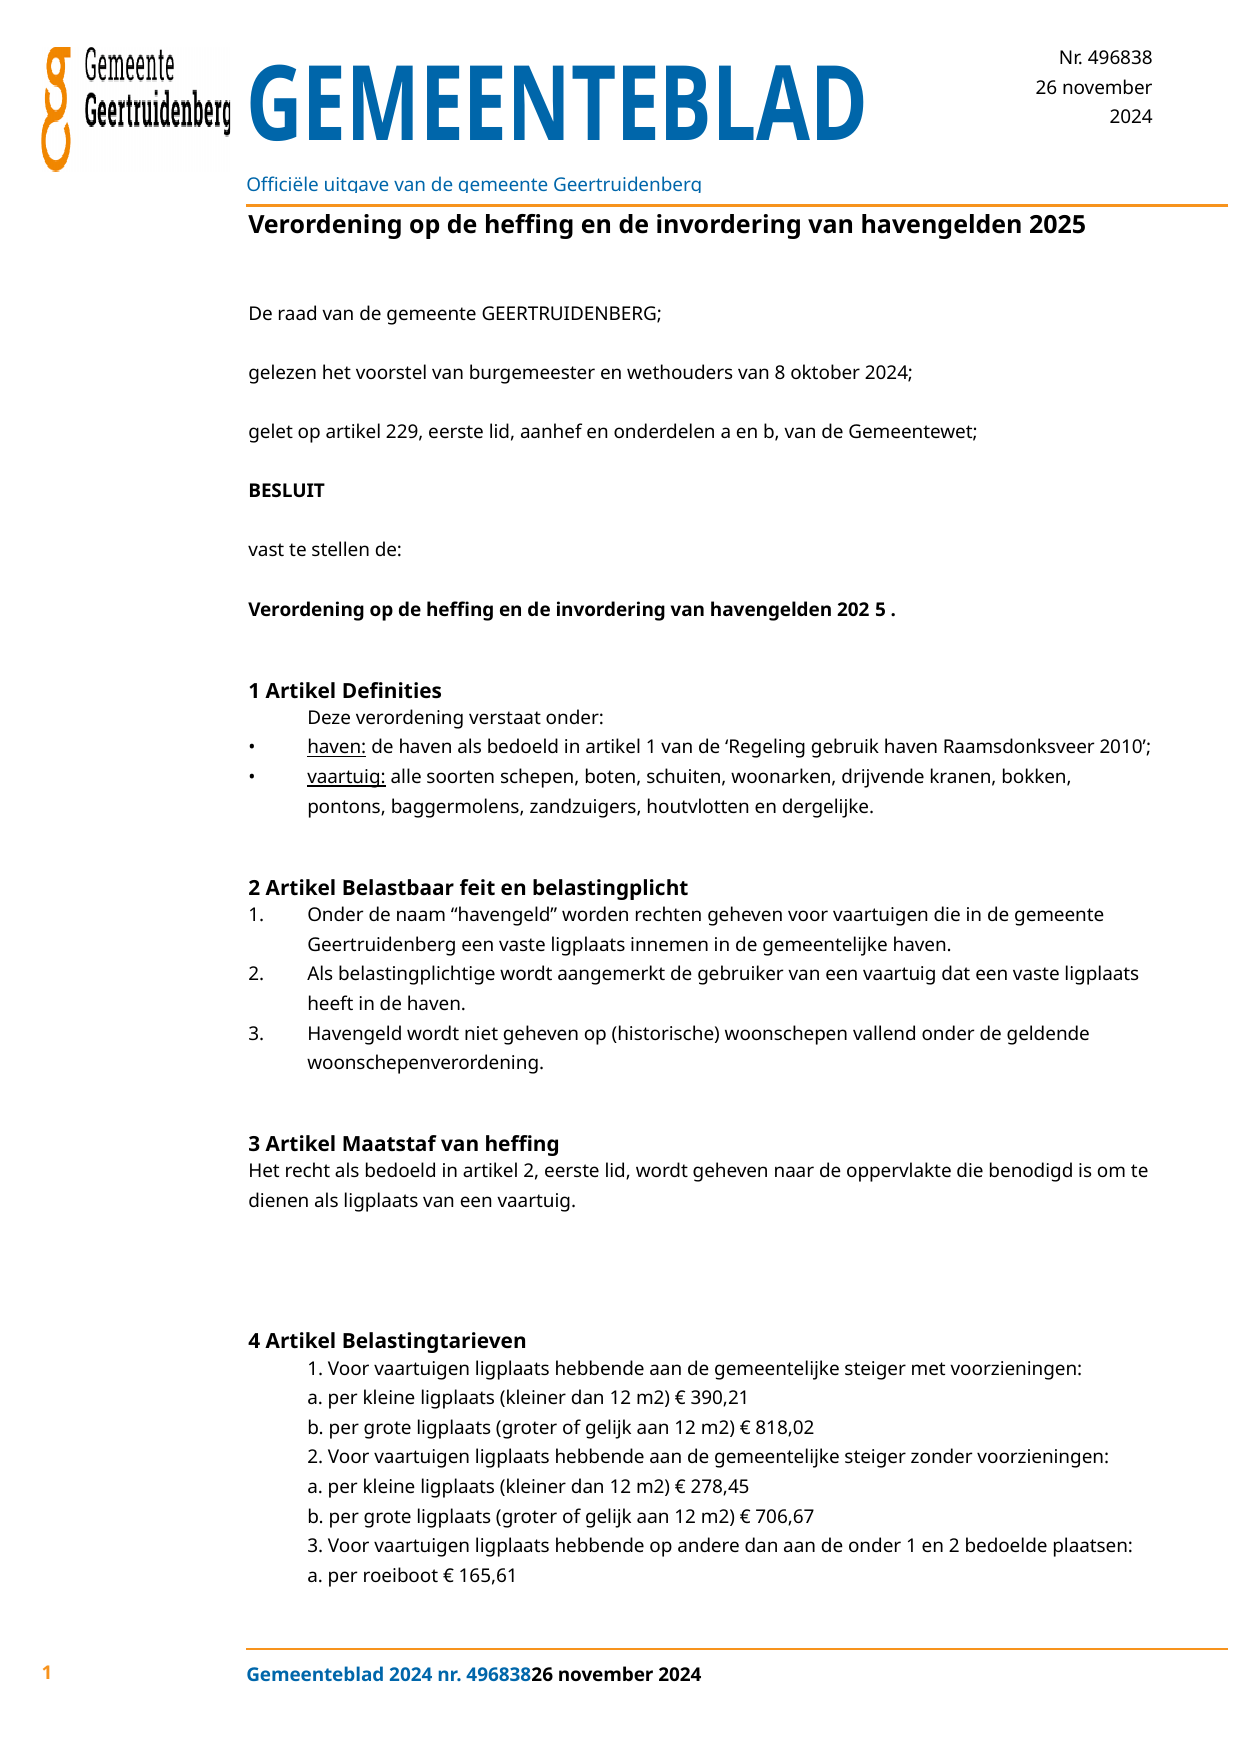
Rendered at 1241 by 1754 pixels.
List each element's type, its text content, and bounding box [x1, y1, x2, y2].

list 1. Voor vaartuigen ligplaats hebbende aan de gemeentelijke steiger met voorzieningen: [248, 1355, 1152, 1381]
text vast te stellen de: [248, 537, 1152, 562]
text Het recht als bedoeld in artikel 2, eerste lid, wordt geheven naar de oppervlakte die benodigd is om te dienen als ligplaats van een vaartuig. [248, 1158, 1152, 1213]
list 2. Voor vaartuigen ligplaats hebbende aan de gemeentelijke steiger zonder voorzieningen: [248, 1444, 1152, 1469]
list b. per grote ligplaats (groter of gelijk aan 12 m2) € 818,02 [248, 1414, 1152, 1440]
text 1 Artikel Definities [248, 676, 1152, 704]
list Deze verordening verstaat onder: [248, 704, 1152, 730]
list a. per kleine ligplaats (kleiner dan 12 m2) € 390,21 [248, 1384, 1152, 1410]
text De raad van de gemeente GEERTRUIDENBERG; [248, 300, 1152, 326]
list Als belastingplichtige wordt aangemerkt de gebruiker van een vaartuig dat een vaste ligplaats heeft in de haven. [248, 961, 1152, 1016]
text Verordening op de heffing en de invordering van havengelden 2025 [248, 207, 1152, 241]
text 2 Artikel Belastbaar feit en belastingplicht [248, 873, 1152, 901]
text gelezen het voorstel van burgemeester en wethouders van 8 oktober 2024; [248, 359, 1152, 385]
list vaartuig: alle soorten schepen, boten, schuiten, woonarken, drijvende kranen, bokken, pontons, baggermolens, zandzuigers, houtvlotten en dergelijke. [248, 763, 1152, 819]
picture [41, 47, 231, 172]
list b. per grote ligplaats (groter of gelijk aan 12 m2) € 706,67 [248, 1503, 1152, 1528]
text Verordening op de heffing en de invordering van havengelden 202 5 . [248, 596, 1152, 621]
list 3. Voor vaartuigen ligplaats hebbende op andere dan aan de onder 1 en 2 bedoelde plaatsen: [248, 1532, 1152, 1558]
text BESLUIT [248, 477, 1152, 503]
text gelet op artikel 229, eerste lid, aanhef en onderdelen a en b, van de Gemeentewet; [248, 418, 1152, 444]
list haven: de haven als bedoeld in artikel 1 van de ‘Regeling gebruik haven Raamsdonksveer 2010’; [248, 734, 1152, 759]
text 3 Artikel Maatstaf van heffing [248, 1129, 1152, 1158]
list Havengeld wordt niet geheven op (historische) woonschepen vallend onder de geldende woonschepenverordening. [248, 1020, 1152, 1075]
list a. per roeiboot € 165,61 [248, 1562, 1152, 1588]
list a. per kleine ligplaats (kleiner dan 12 m2) € 278,45 [248, 1473, 1152, 1499]
list Onder de naam “havengeld” worden rechten geheven voor vaartuigen die in de gemeente Geertruidenberg een vaste ligplaats innemen in de gemeentelijke haven. [248, 901, 1152, 957]
text 4 Artikel Belastingtarieven [248, 1326, 1152, 1355]
